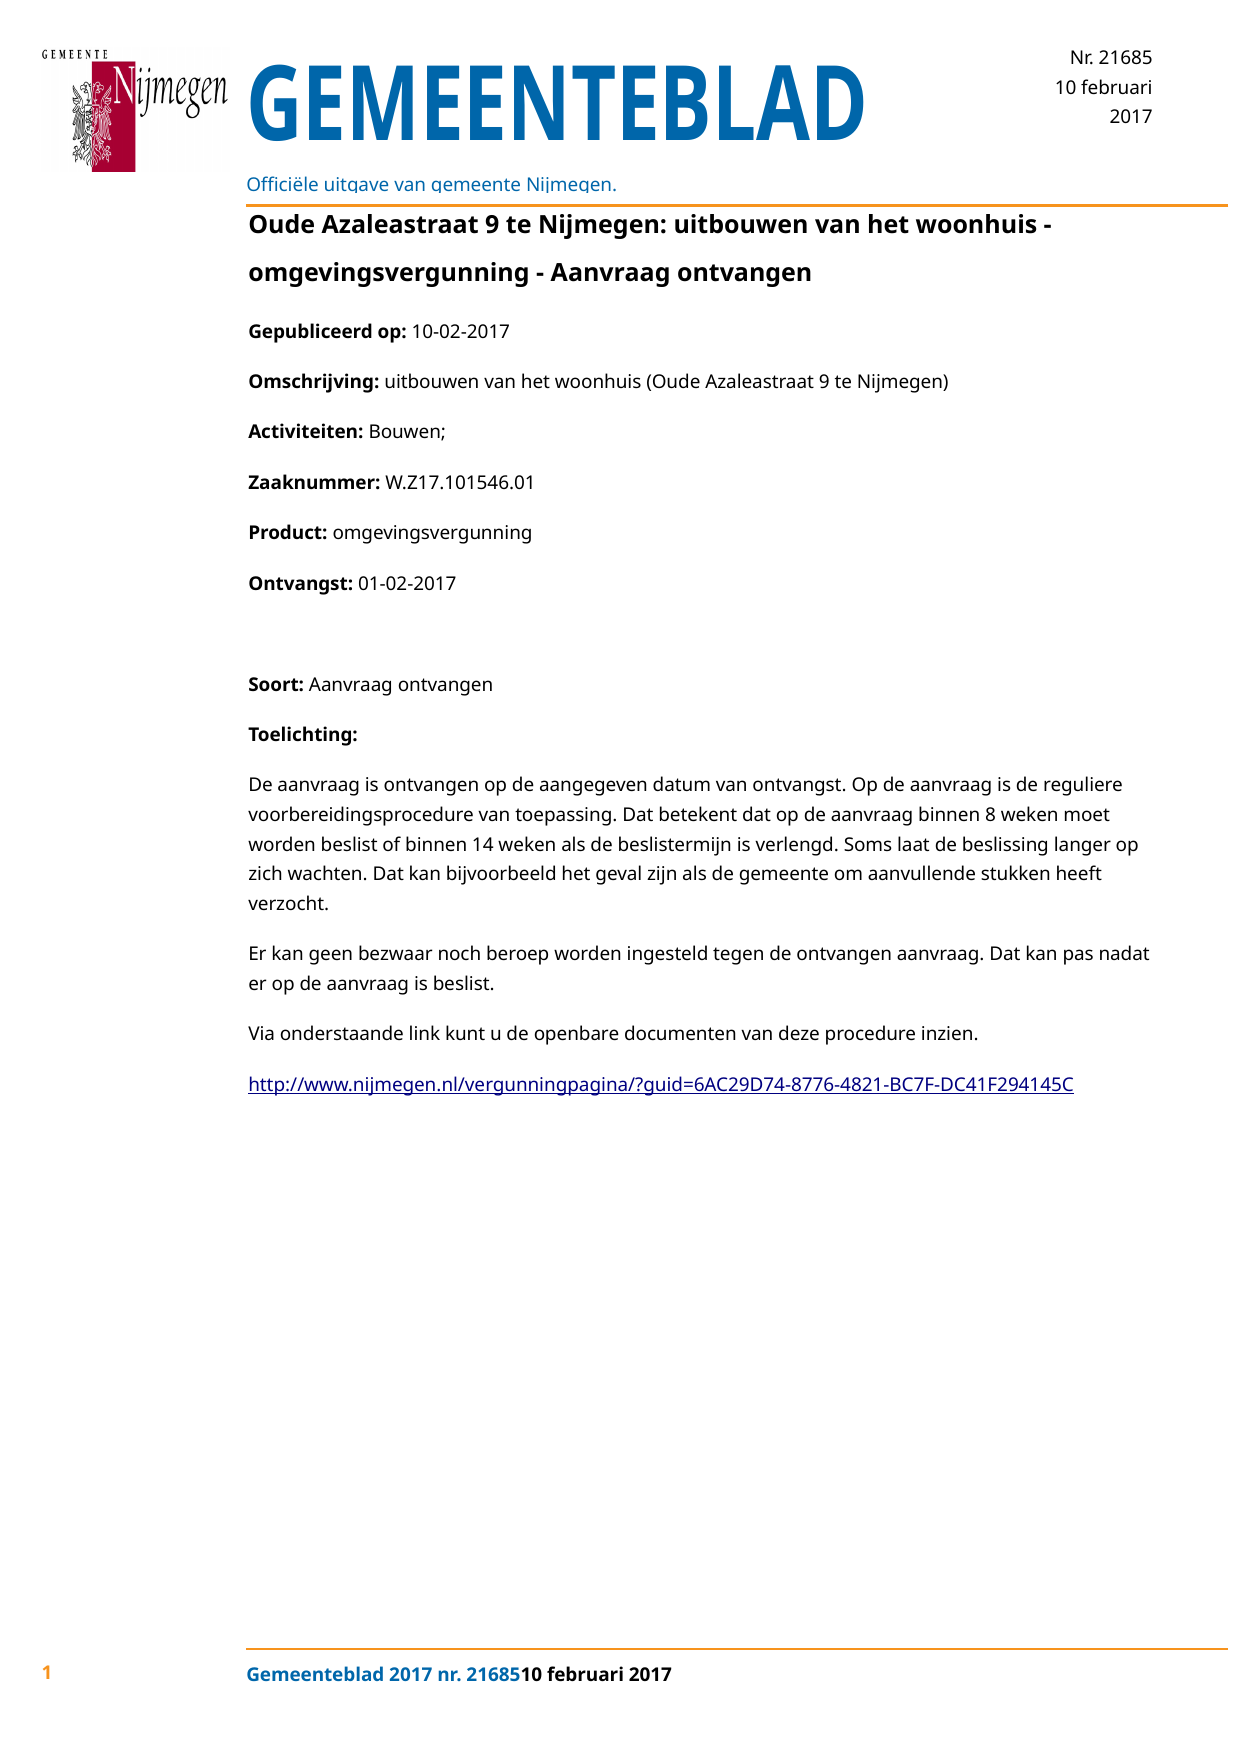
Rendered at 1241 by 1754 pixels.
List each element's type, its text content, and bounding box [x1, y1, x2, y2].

text Product: omgevingsvergunning [248, 519, 1152, 545]
text Omschrijving: uitbouwen van het woonhuis (Oude Azaleastraat 9 te Nijmegen) [248, 368, 1152, 394]
text Ontvangst: 01-02-2017 [248, 570, 1152, 596]
text Soort: Aanvraag ontvangen [248, 671, 1152, 697]
text De aanvraag is ontvangen op de aangegeven datum van ontvangst. Op de aanvraag is de reguliere voorbereidingsprocedure van toepassing. Dat betekent dat op de aanvraag binnen 8 weken moet worden beslist of binnen 14 weken als de beslistermijn is verlengd. Soms laat de beslissing langer op zich wachten. Dat kan bijvoorbeeld het geval zijn als de gemeente om aanvullende stukken heeft verzocht. [248, 772, 1152, 916]
text Er kan geen bezwaar noch beroep worden ingesteld tegen de ontvangen aanvraag. Dat kan pas nadat er op de aanvraag is beslist. [248, 940, 1152, 996]
text Gepubliceerd op: 10-02-2017 [248, 318, 1152, 344]
picture [41, 47, 231, 172]
text Toelichting: [248, 721, 1152, 747]
text Oude Azaleastraat 9 te Nijmegen: uitbouwen van het woonhuis - omgevingsvergunning - Aanvraag ontvangen [248, 207, 1152, 288]
text Activiteiten: Bouwen; [248, 419, 1152, 444]
text http://www.nijmegen.nl/vergunningpagina/?guid=6AC29D74-8776-4821-BC7F-DC41F294145C [248, 1071, 1152, 1097]
text Via onderstaande link kunt u de openbare documenten van deze procedure inzien. [248, 1020, 1152, 1046]
text Zaaknummer: W.Z17.101546.01 [248, 469, 1152, 495]
